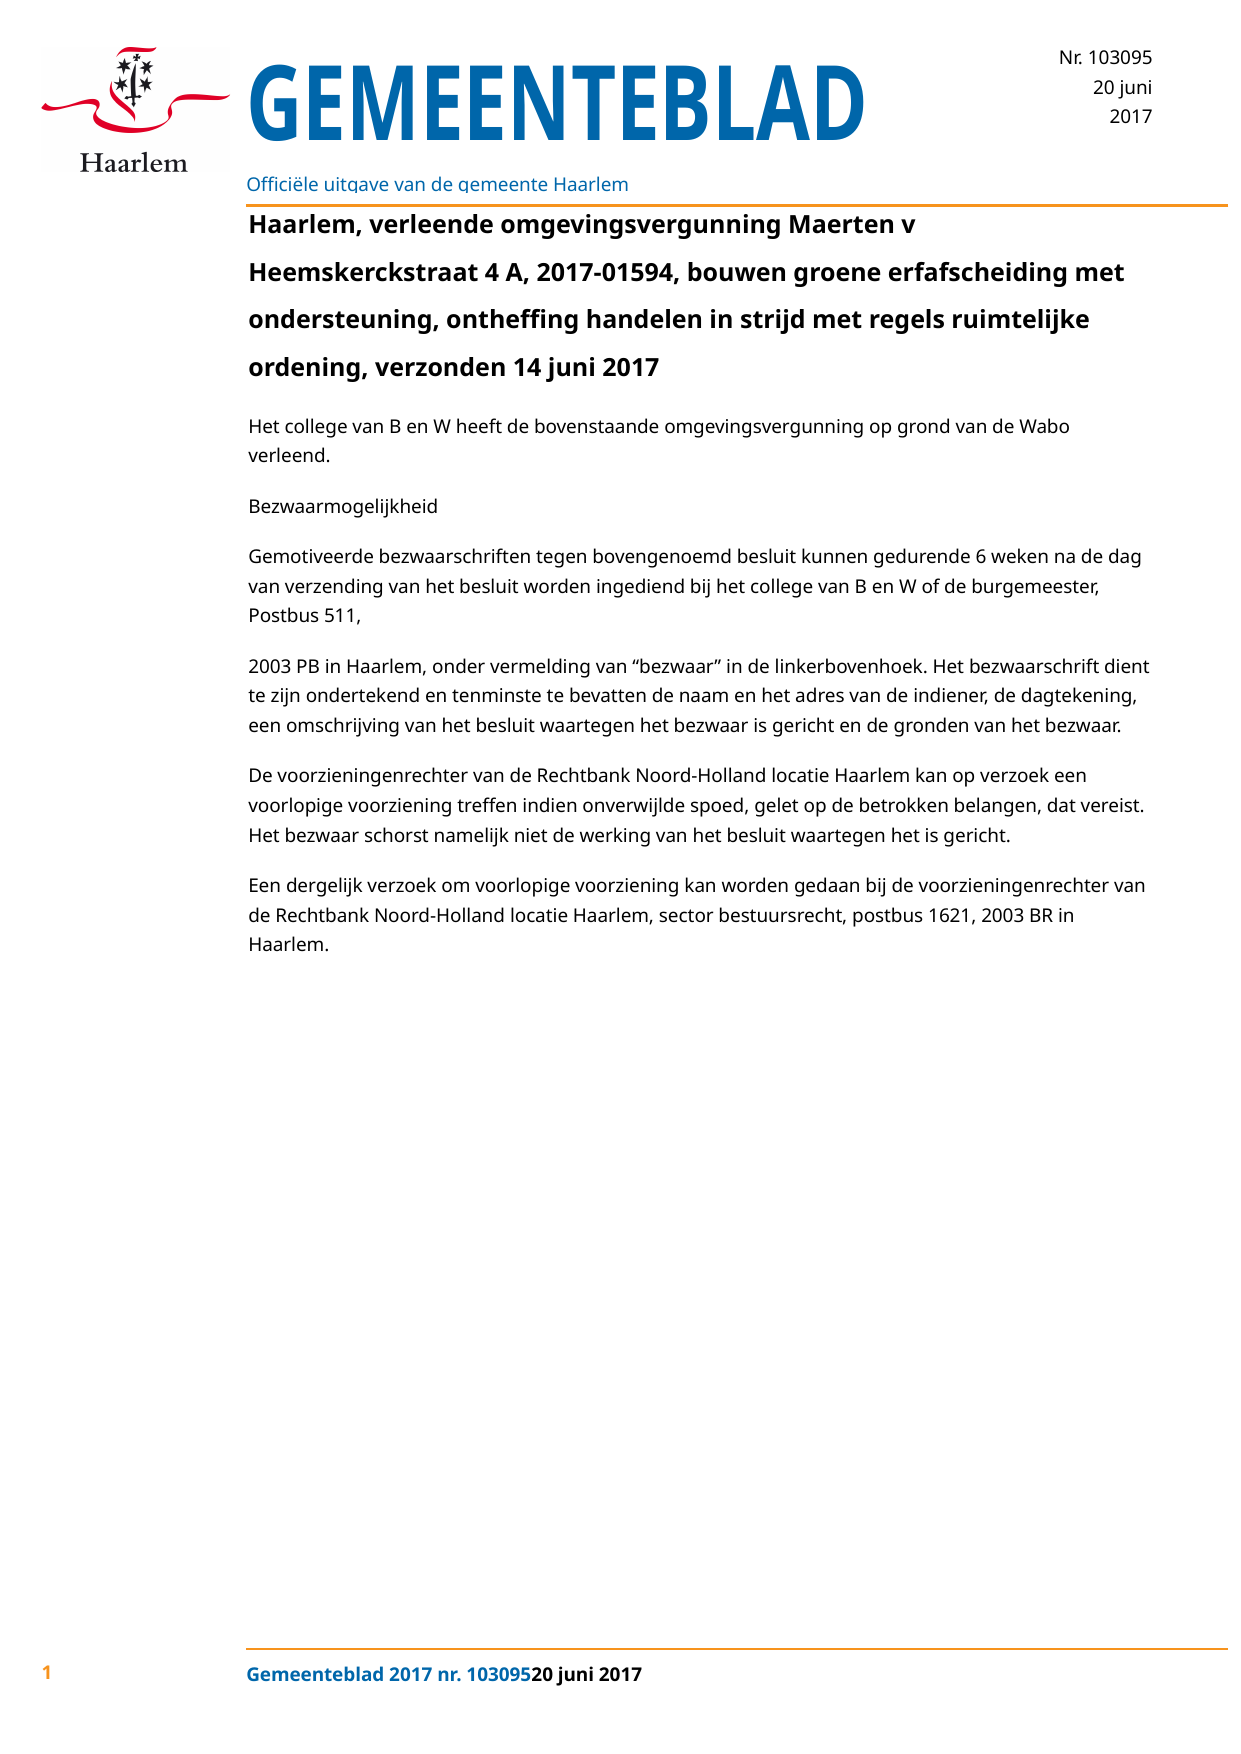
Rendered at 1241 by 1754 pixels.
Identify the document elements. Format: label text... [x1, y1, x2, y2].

text Het college van B en W heeft de bovenstaande omgevingsvergunning op grond van de Wabo verleend. [248, 413, 1152, 468]
text Haarlem, verleende omgevingsvergunning Maerten v Heemskerckstraat 4 A, 2017-01594, bouwen groene erfafscheiding met ondersteuning, ontheffing handelen in strijd met regels ruimtelijke ordening, verzonden 14 juni 2017 [248, 207, 1152, 384]
text 2003 PB in Haarlem, onder vermelding van “bezwaar” in de linkerbovenhoek. Het bezwaarschrift dient te zijn ondertekend en tenminste te bevatten de naam en het adres van de indiener, de dagtekening, een omschrijving van het besluit waartegen het bezwaar is gericht en de gronden van het bezwaar. [248, 653, 1152, 738]
text Bezwaarmogelijkheid [248, 493, 1152, 519]
picture [41, 47, 231, 172]
text Een dergelijk verzoek om voorlopige voorziening kan worden gedaan bij de voorzieningenrechter van de Rechtbank Noord-Holland locatie Haarlem, sector bestuursrecht, postbus 1621, 2003 BR in Haarlem. [248, 872, 1152, 957]
text Gemotiveerde bezwaarschriften tegen bovengenoemd besluit kunnen gedurende 6 weken na de dag van verzending van het besluit worden ingediend bij het college van B en W of de burgemeester, Postbus 511, [248, 543, 1152, 628]
text De voorzieningenrechter van de Rechtbank Noord-Holland locatie Haarlem kan op verzoek een voorlopige voorziening treffen indien onverwijlde spoed, gelet op de betrokken belangen, dat vereist. Het bezwaar schorst namelijk niet de werking van het besluit waartegen het is gericht. [248, 763, 1152, 848]
